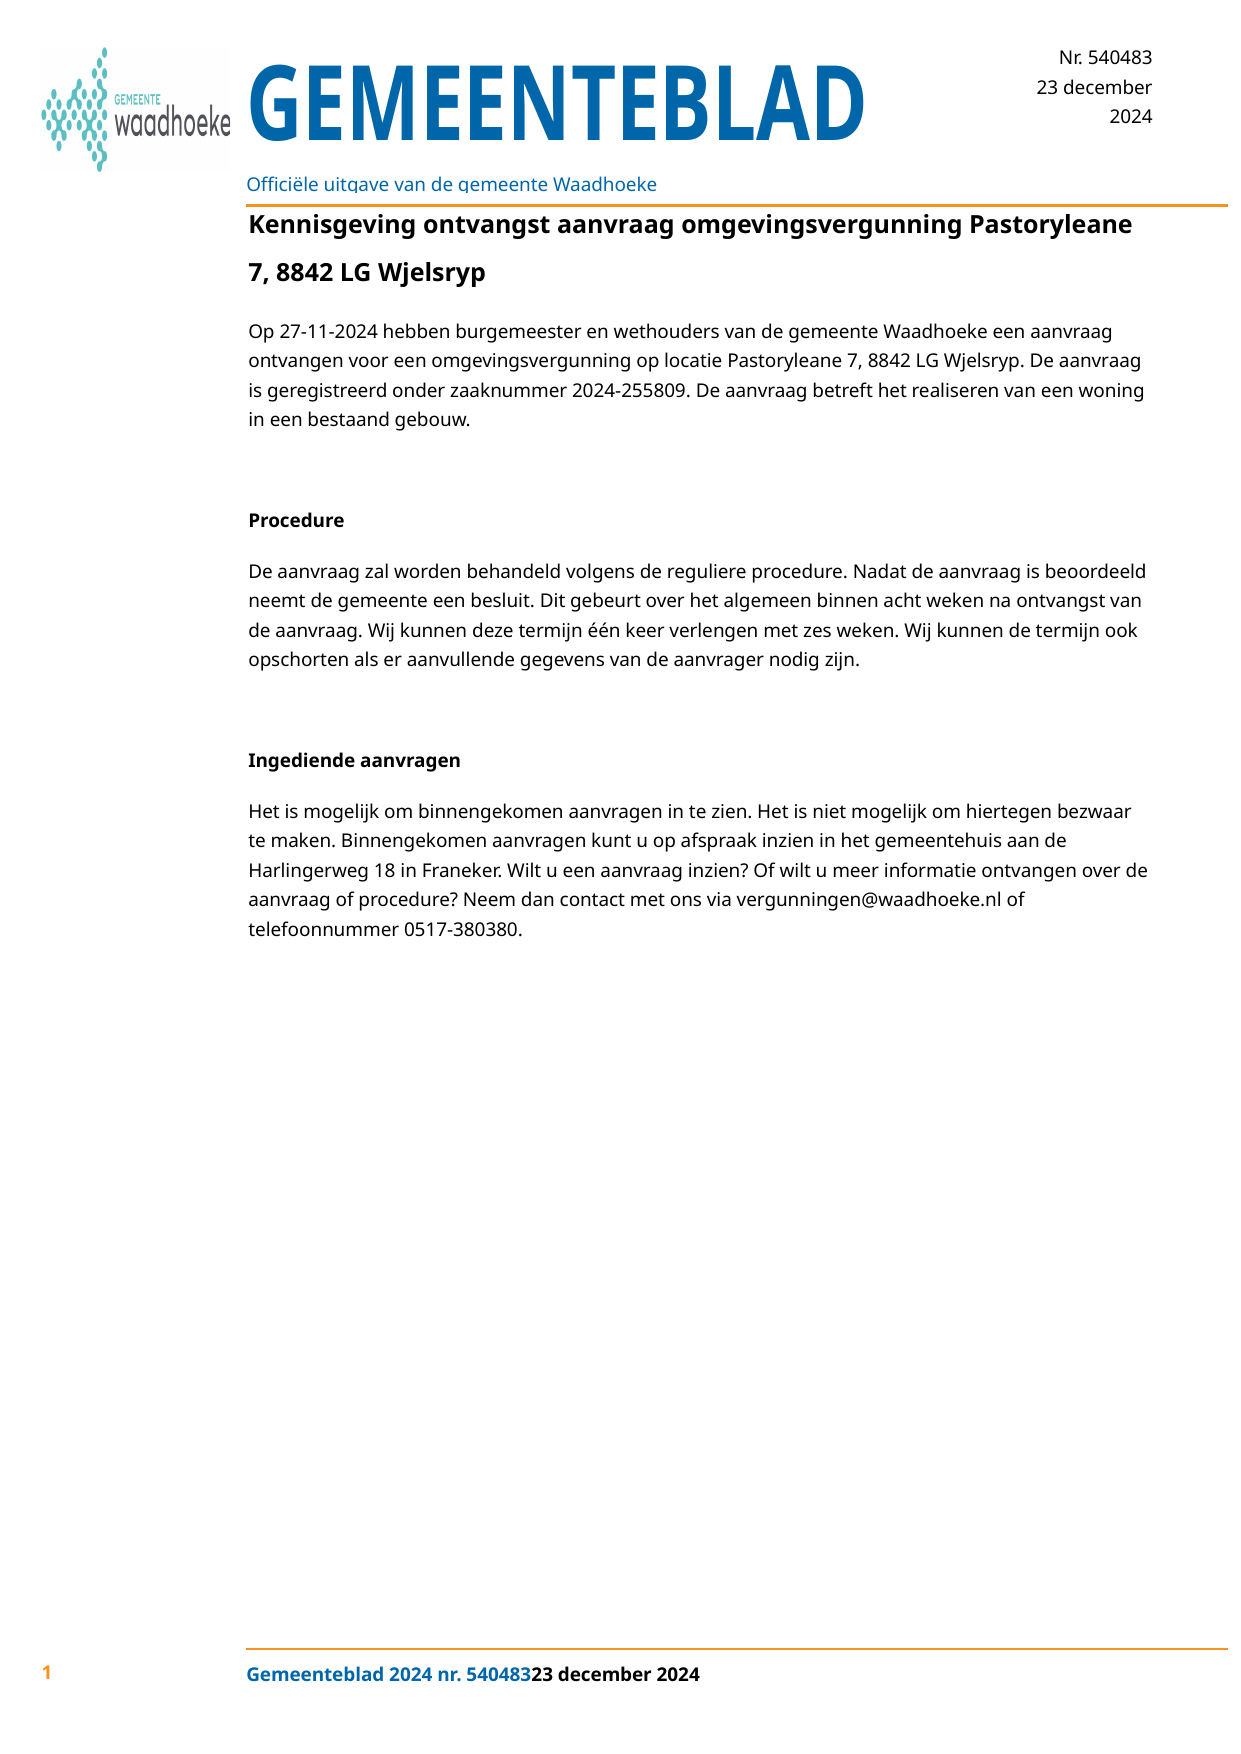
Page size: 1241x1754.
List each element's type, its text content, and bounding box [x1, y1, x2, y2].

picture [41, 47, 231, 172]
text Kennisgeving ontvangst aanvraag omgevingsvergunning Pastoryleane 7, 8842 LG Wjelsryp [248, 207, 1152, 288]
text De aanvraag zal worden behandeld volgens de reguliere procedure. Nadat de aanvraag is beoordeeld neemt de gemeente een besluit. Dit gebeurt over het algemeen binnen acht weken na ontvangst van de aanvraag. Wij kunnen deze termijn één keer verlengen met zes weken. Wij kunnen de termijn ook opschorten als er aanvullende gegevens van de aanvrager nodig zijn. [248, 558, 1152, 672]
text Procedure [248, 507, 1152, 533]
text Ingediende aanvragen [248, 747, 1152, 773]
text Op 27-11-2024 hebben burgemeester en wethouders van de gemeente Waadhoeke een aanvraag ontvangen voor een omgevingsvergunning op locatie Pastoryleane 7, 8842 LG Wjelsryp. De aanvraag is geregistreerd onder zaaknummer 2024-255809. De aanvraag betreft het realiseren van een woning in een bestaand gebouw. [248, 318, 1152, 432]
text Het is mogelijk om binnengekomen aanvragen in te zien. Het is niet mogelijk om hiertegen bezwaar te maken. Binnengekomen aanvragen kunt u op afspraak inzien in het gemeentehuis aan de Harlingerweg 18 in Franeker. Wilt u een aanvraag inzien? Of wilt u meer informatie ontvangen over de aanvraag of procedure? Neem dan contact met ons via vergunningen@waadhoeke.nl of telefoonnummer 0517-380380. [248, 798, 1152, 942]
